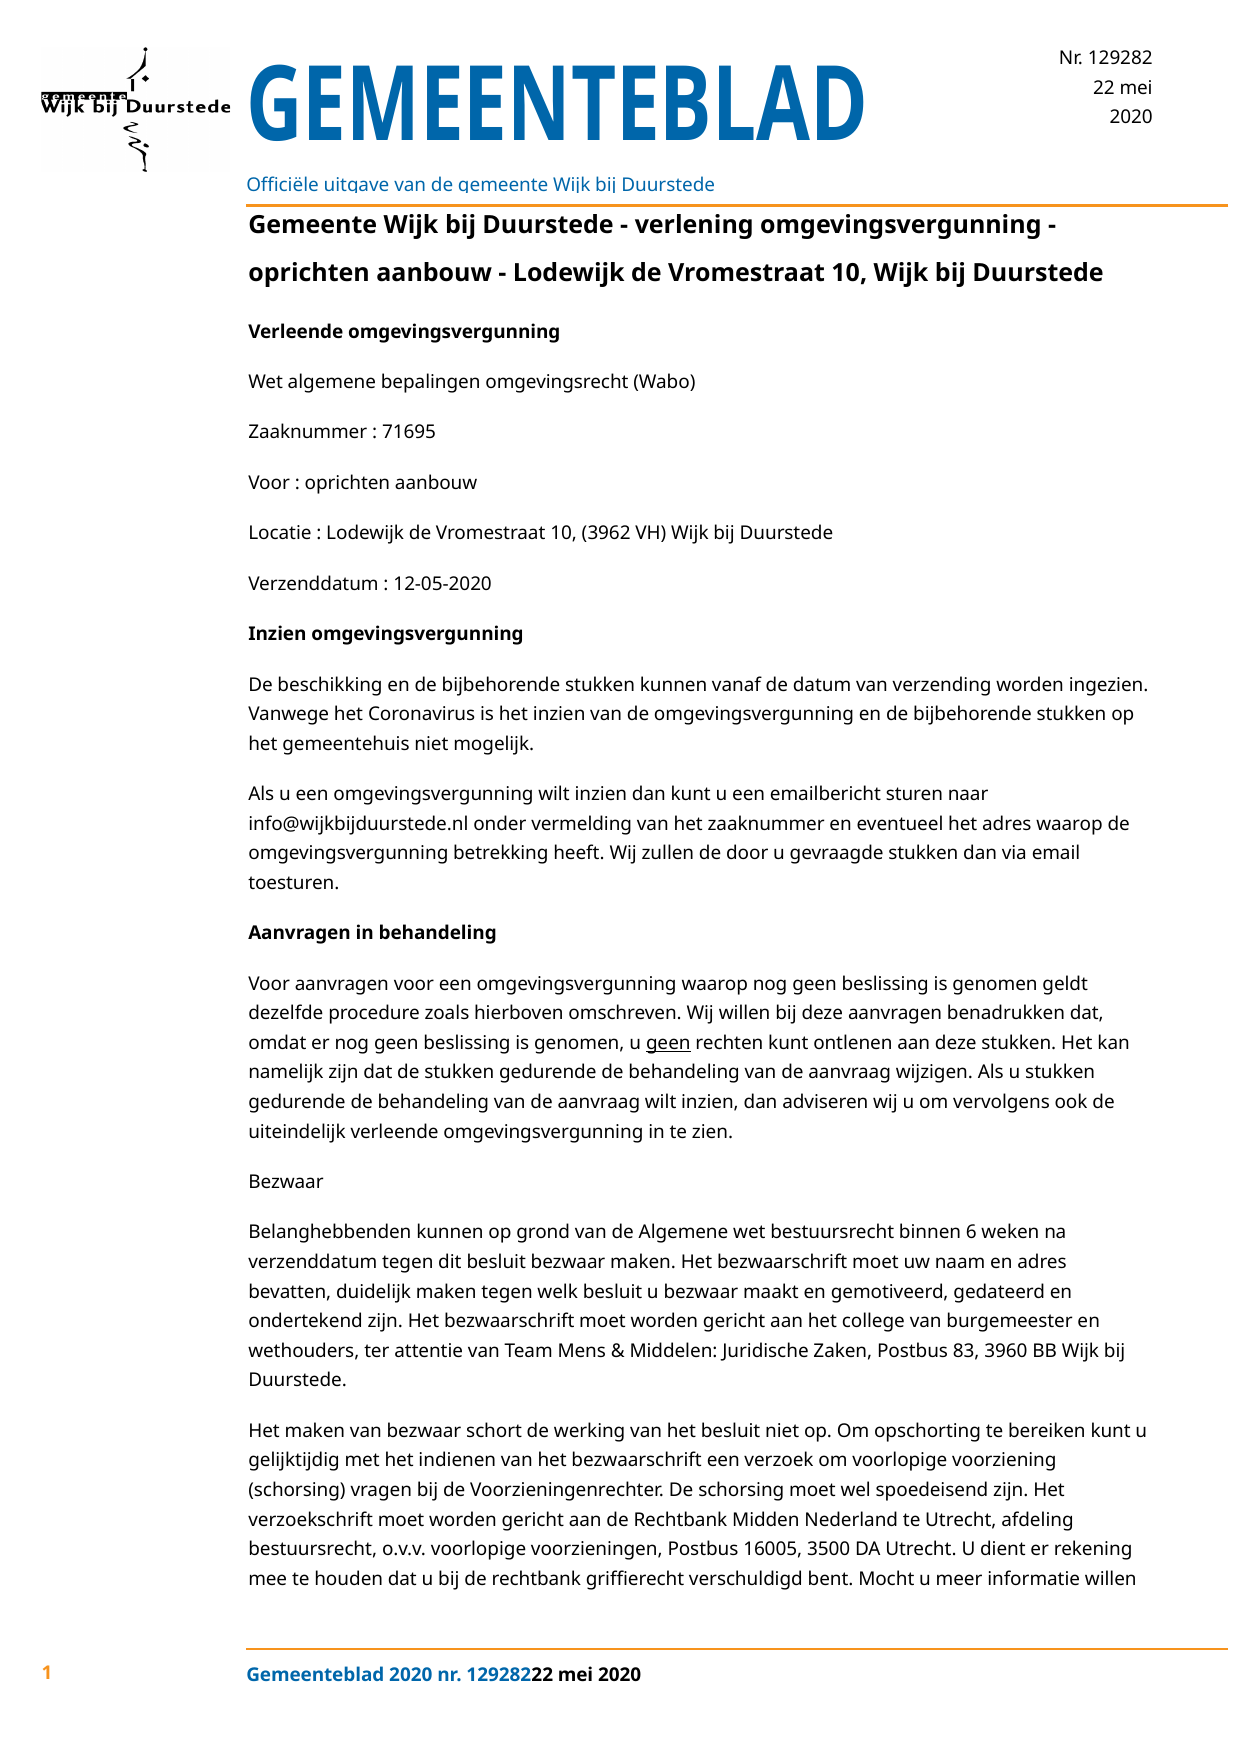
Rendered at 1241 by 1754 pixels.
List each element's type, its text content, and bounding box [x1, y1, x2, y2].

text Belanghebbenden kunnen op grond van de Algemene wet bestuursrecht binnen 6 weken na verzenddatum tegen dit besluit bezwaar maken. Het bezwaarschrift moet uw naam en adres bevatten, duidelijk maken tegen welk besluit u bezwaar maakt en gemotiveerd, gedateerd en ondertekend zijn. Het bezwaarschrift moet worden gericht aan het college van burgemeester en wethouders, ter attentie van Team Mens & Middelen: Juridische Zaken, Postbus 83, 3960 BB Wijk bij Duurstede. [248, 1219, 1152, 1392]
text De beschikking en de bijbehorende stukken kunnen vanaf de datum van verzending worden ingezien. Vanwege het Coronavirus is het inzien van de omgevingsvergunning en de bijbehorende stukken op het gemeentehuis niet mogelijk. [248, 671, 1152, 756]
picture [41, 47, 231, 172]
text Bezwaar [248, 1168, 1152, 1194]
text Zaaknummer : 71695 [248, 419, 1152, 444]
text Het maken van bezwaar schort de werking van het besluit niet op. Om opschorting te bereiken kunt u gelijktijdig met het indienen van het bezwaarschrift een verzoek om voorlopige voorziening (schorsing) vragen bij de Voorzieningenrechter. De schorsing moet wel spoedeisend zijn. Het verzoekschrift moet worden gericht aan de Rechtbank Midden Nederland te Utrecht, afdeling bestuursrecht, o.v.v. voorlopige voorzieningen, Postbus 16005, 3500 DA Utrecht. U dient er rekening mee te houden dat u bij de rechtbank griffierecht verschuldigd bent. Mocht u meer informatie willen [248, 1417, 1152, 1591]
text Voor aanvragen voor een omgevingsvergunning waarop nog geen beslissing is genomen geldt dezelfde procedure zoals hierboven omschreven. Wij willen bij deze aanvragen benadrukken dat, omdat er nog geen beslissing is genomen, u geen rechten kunt ontlenen aan deze stukken. Het kan namelijk zijn dat de stukken gedurende de behandeling van de aanvraag wijzigen. Als u stukken gedurende de behandeling van de aanvraag wilt inzien, dan adviseren wij u om vervolgens ook de uiteindelijk verleende omgevingsvergunning in te zien. [248, 970, 1152, 1144]
text Voor : oprichten aanbouw [248, 469, 1152, 495]
text Aanvragen in behandeling [248, 919, 1152, 945]
text Gemeente Wijk bij Duurstede - verlening omgevingsvergunning - oprichten aanbouw - Lodewijk de Vromestraat 10, Wijk bij Duurstede [248, 207, 1152, 288]
text Verleende omgevingsvergunning [248, 318, 1152, 344]
text Inzien omgevingsvergunning [248, 620, 1152, 646]
text Locatie : Lodewijk de Vromestraat 10, (3962 VH) Wijk bij Duurstede [248, 519, 1152, 545]
text Wet algemene bepalingen omgevingsrecht (Wabo) [248, 368, 1152, 394]
text Verzenddatum : 12-05-2020 [248, 570, 1152, 596]
text Als u een omgevingsvergunning wilt inzien dan kunt u een emailbericht sturen naar info@wijkbijduurstede.nl onder vermelding van het zaaknummer en eventueel het adres waarop de omgevingsvergunning betrekking heeft. Wij zullen de door u gevraagde stukken dan via email toesturen. [248, 780, 1152, 895]
